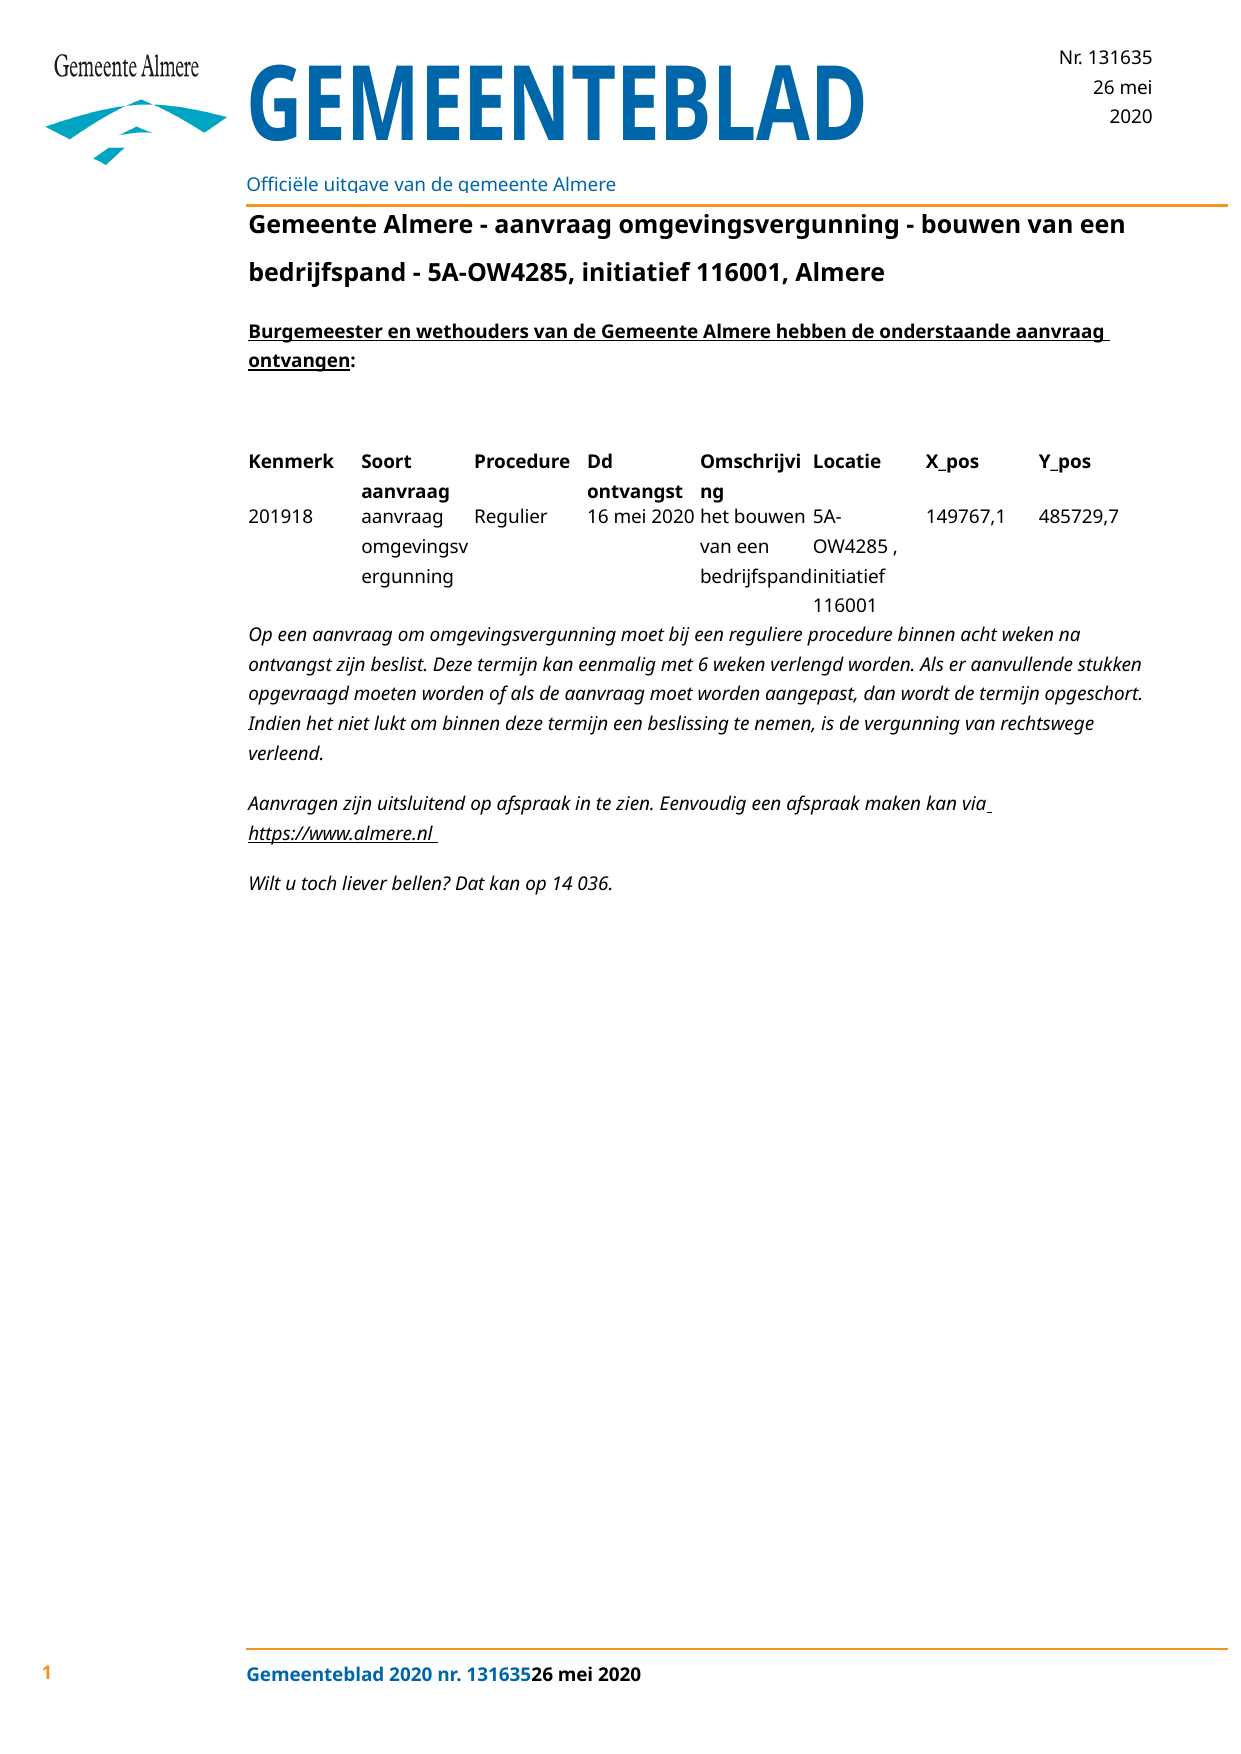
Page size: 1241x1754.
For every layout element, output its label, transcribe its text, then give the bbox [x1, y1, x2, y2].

table_header X_pos [926, 449, 1038, 504]
table_header Omschrijving [700, 449, 813, 504]
table_cell 149767,1 [926, 504, 1038, 618]
text Gemeente Almere - aanvraag omgevingsvergunning - bouwen van een bedrijfspand - 5A-OW4285, initiatief 116001, Almere [248, 207, 1152, 288]
table_header Y_pos [1039, 449, 1152, 504]
table_cell het bouwen van een bedrijfspand [700, 504, 813, 618]
table_header Locatie [813, 449, 926, 504]
table_header Procedure [474, 449, 587, 504]
table_header Kenmerk [248, 449, 361, 504]
table_cell 485729,7 [1039, 504, 1152, 618]
text Op een aanvraag om omgevingsvergunning moet bij een reguliere procedure binnen acht weken na ontvangst zijn beslist. Deze termijn kan eenmalig met 6 weken verlengd worden. Als er aanvullende stukken opgevraagd moeten worden of als de aanvraag moet worden aangepast, dan wordt de termijn opgeschort. Indien het niet lukt om binnen deze termijn een beslissing te nemen, is de vergunning van rechtswege verleend. [248, 621, 1152, 766]
text Burgemeester en wethouders van de Gemeente Almere hebben de onderstaande aanvraag ontvangen: [248, 318, 1152, 373]
table_cell 5A-OW4285 , initiatief 116001 [813, 504, 926, 618]
table_cell Regulier [474, 504, 587, 618]
table_cell aanvraag omgevingsvergunning [361, 504, 474, 618]
text Aanvragen zijn uitsluitend op afspraak in te zien. Eenvoudig een afspraak maken kan via https://www.almere.nl [248, 790, 1152, 846]
table_header Dd ontvangst [587, 449, 700, 504]
text Wilt u toch liever bellen? Dat kan op 14 036. [248, 870, 1152, 896]
table_cell 16 mei 2020 [587, 504, 700, 618]
picture [41, 47, 231, 172]
table_cell 201918 [248, 504, 361, 618]
table_header Soort aanvraag [361, 449, 474, 504]
